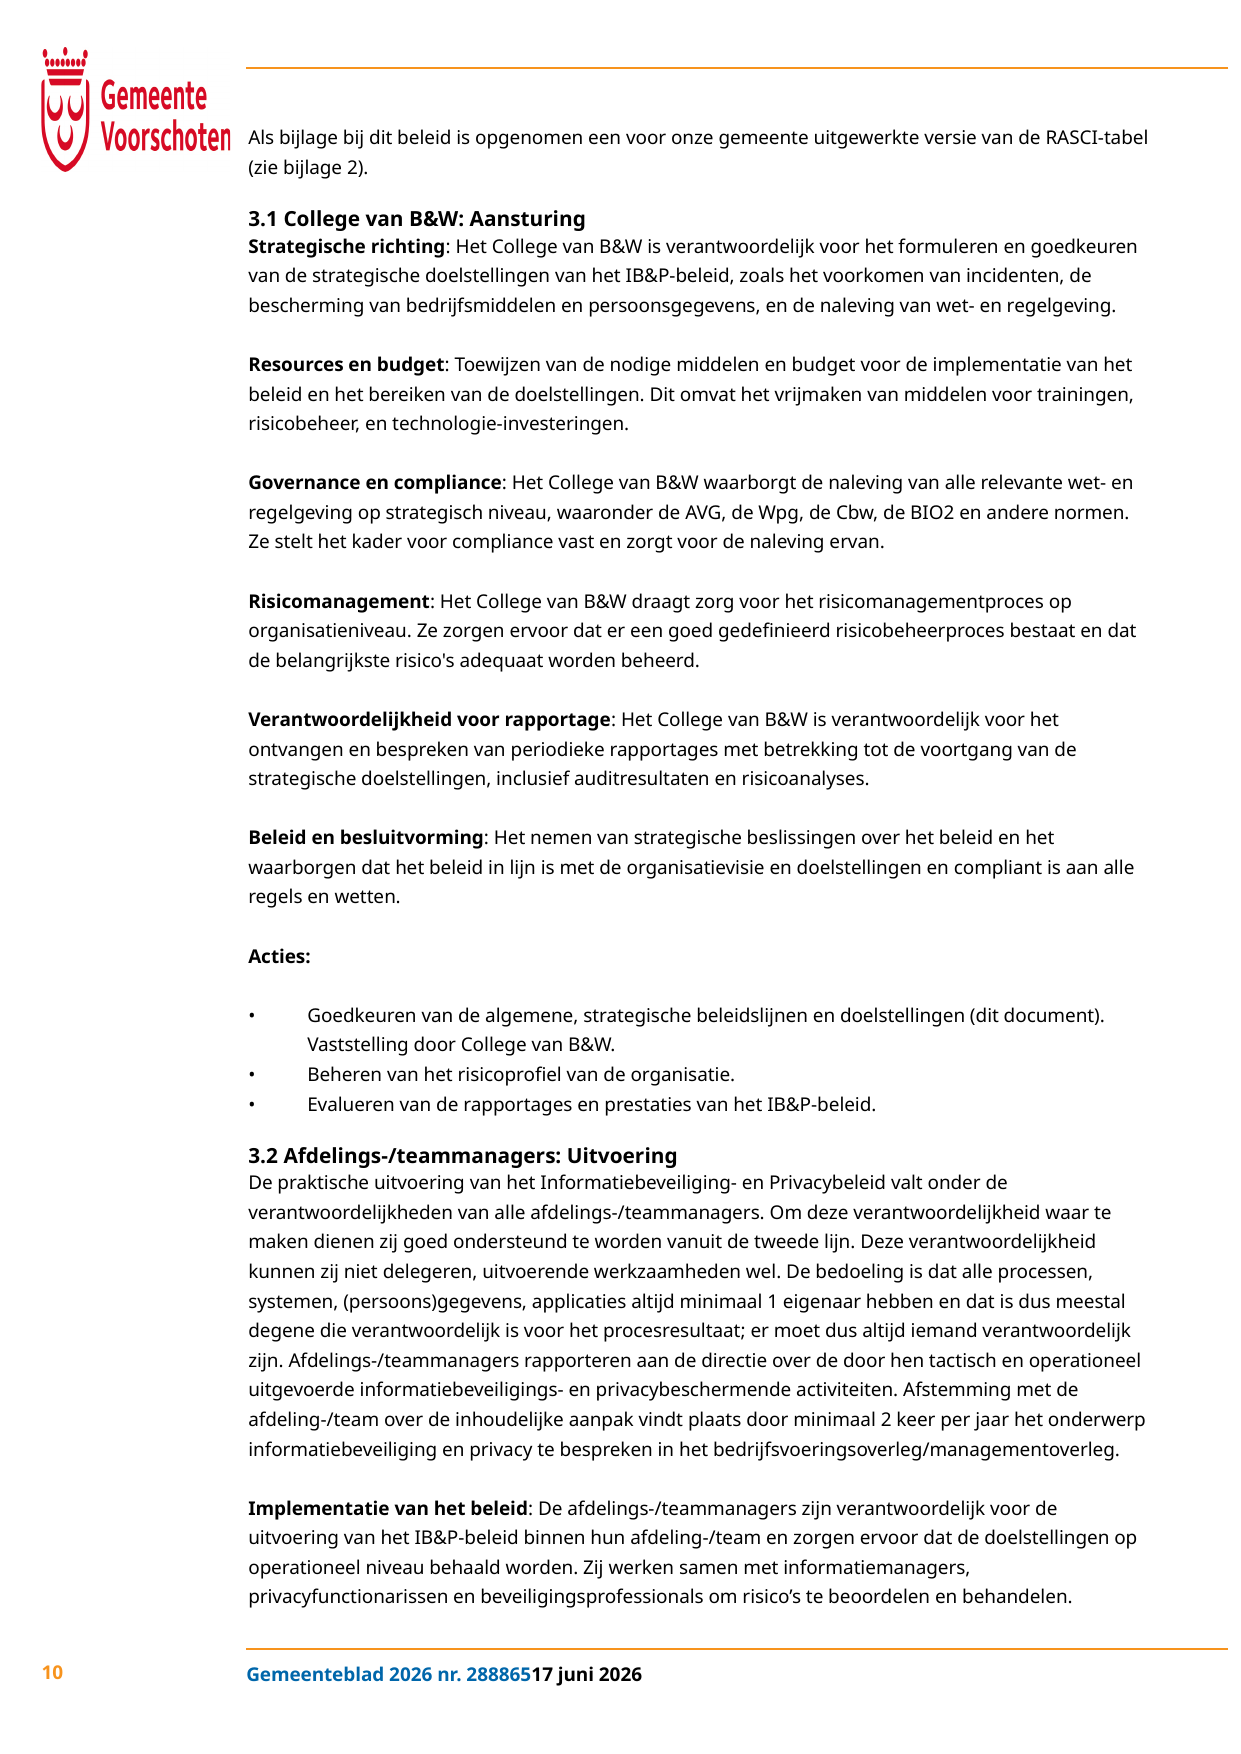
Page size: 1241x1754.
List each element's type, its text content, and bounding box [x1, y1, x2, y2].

text De praktische uitvoering van het Informatiebeveiliging- en Privacybeleid valt onder de verantwoordelijkheden van alle afdelings-/teammanagers. Om deze verantwoordelijkheid waar te maken dienen zij goed ondersteund te worden vanuit de tweede lijn. Deze verantwoordelijkheid kunnen zij niet delegeren, uitvoerende werkzaamheden wel. De bedoeling is dat alle processen, systemen, (persoons)gegevens, applicaties altijd minimaal 1 eigenaar hebben en dat is dus meestal degene die verantwoordelijk is voor het procesresultaat; er moet dus altijd iemand verantwoordelijk zijn. Afdelings-/teammanagers rapporteren aan de directie over de door hen tactisch en operationeel uitgevoerde informatiebeveiligings- en privacybeschermende activiteiten. Afstemming met de afdeling-/team over de inhoudelijke aanpak vindt plaats door minimaal 2 keer per jaar het onderwerp informatiebeveiliging en privacy te bespreken in het bedrijfsvoeringsoverleg/managementoverleg. [248, 1169, 1152, 1462]
picture [41, 47, 231, 172]
text Implementatie van het beleid: De afdelings-/teammanagers zijn verantwoordelijk voor de uitvoering van het IB&P-beleid binnen hun afdeling-/team en zorgen ervoor dat de doelstellingen op operationeel niveau behaald worden. Zij werken samen met informatiemanagers, privacyfunctionarissen en beveiligingsprofessionals om risico’s te beoordelen en behandelen. [248, 1495, 1152, 1609]
list Beheren van het risicoprofiel van de organisatie. [248, 1061, 1152, 1087]
text Strategische richting: Het College van B&W is verantwoordelijk voor het formuleren en goedkeuren van de strategische doelstellingen van het IB&P-beleid, zoals het voorkomen van incidenten, de bescherming van bedrijfsmiddelen en persoonsgegevens, en de naleving van wet- en regelgeving. [248, 233, 1152, 318]
list Evalueren van de rapportages en prestaties van het IB&P-beleid. [248, 1091, 1152, 1116]
text Als bijlage bij dit beleid is opgenomen een voor onze gemeente uitgewerkte versie van de RASCI-tabel (zie bijlage 2). [248, 124, 1152, 180]
text Verantwoordelijkheid voor rapportage: Het College van B&W is verantwoordelijk voor het ontvangen en bespreken van periodieke rapportages met betrekking tot de voortgang van de strategische doelstellingen, inclusief auditresultaten en risicoanalyses. [248, 706, 1152, 791]
text Risicomanagement: Het College van B&W draagt zorg voor het risicomanagementproces op organisatieniveau. Ze zorgen ervoor dat er een goed gedefinieerd risicobeheerproces bestaat en dat de belangrijkste risico's adequaat worden beheerd. [248, 588, 1152, 673]
text Governance en compliance: Het College van B&W waarborgt de naleving van alle relevante wet- en regelgeving op strategisch niveau, waaronder de AVG, de Wpg, de Cbw, de BIO2 en andere normen. Ze stelt het kader voor compliance vast en zorgt voor de naleving ervan. [248, 469, 1152, 554]
list Goedkeuren van de algemene, strategische beleidslijnen en doelstellingen (dit document). Vaststelling door College van B&W. [248, 1002, 1152, 1057]
text Beleid en besluitvorming: Het nemen van strategische beslissingen over het beleid en het waarborgen dat het beleid in lijn is met de organisatievisie en doelstellingen en compliant is aan alle regels en wetten. [248, 824, 1152, 909]
text Acties: [248, 943, 1152, 968]
text 3.1 College van B&W: Aansturing [248, 204, 1152, 233]
text Resources en budget: Toewijzen van de nodige middelen en budget voor de implementatie van het beleid en het bereiken van de doelstellingen. Dit omvat het vrijmaken van middelen voor trainingen, risicobeheer, en technologie-investeringen. [248, 351, 1152, 436]
text 3.2 Afdelings-/teammanagers: Uitvoering [248, 1141, 1152, 1169]
